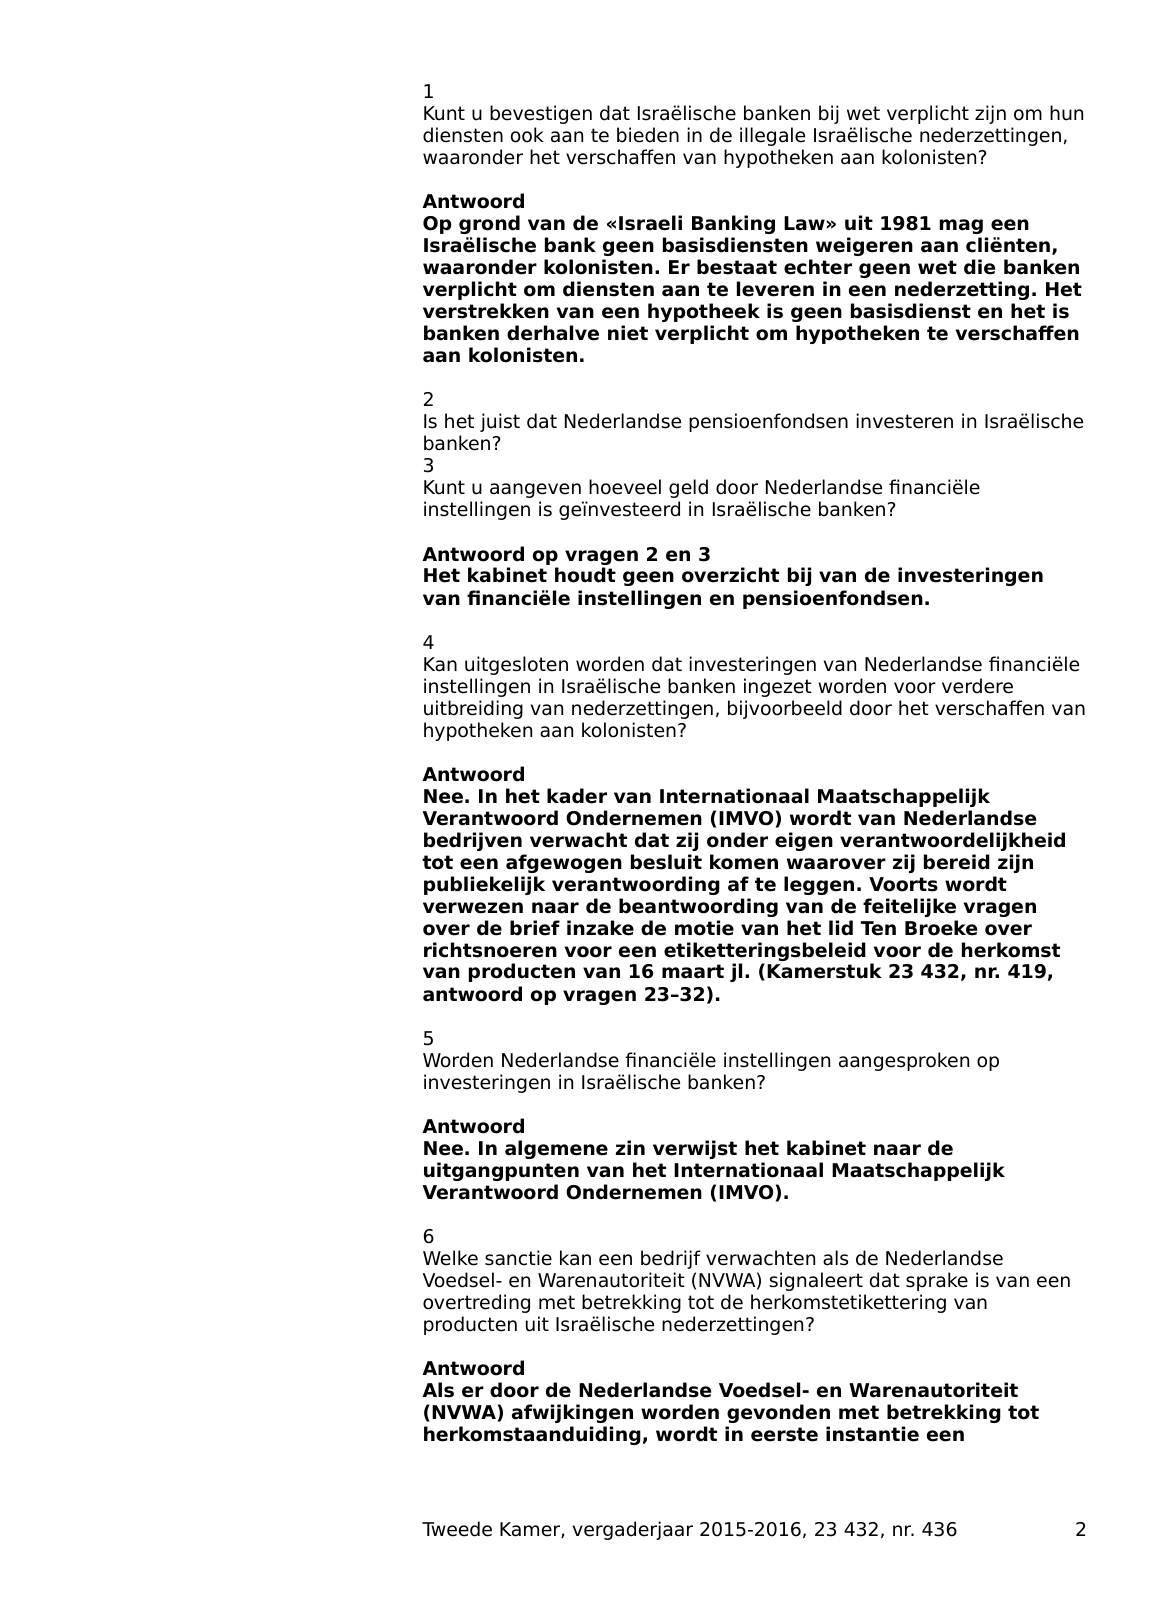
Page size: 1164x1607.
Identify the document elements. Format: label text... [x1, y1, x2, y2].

text Antwoord [422, 764, 1087, 786]
text Antwoord [422, 191, 1087, 213]
text Antwoord op vragen 2 en 3 [422, 543, 1087, 565]
text 5 [422, 1028, 1087, 1049]
text Is het juist dat Nederlandse pensioenfondsen investeren in Israëlische banken? [422, 411, 1087, 455]
text Als er door de Nederlandse Voedsel- en Warenautoriteit (NVWA) afwijkingen worden gevonden met betrekking tot herkomstaanduiding, wordt in eerste instantie een [422, 1380, 1087, 1446]
text Kunt u aangeven hoeveel geld door Nederlandse financiële instellingen is geïnvesteerd in Israëlische banken? [422, 477, 1087, 521]
text 3 [422, 455, 1087, 477]
text Kunt u bevestigen dat Israëlische banken bij wet verplicht zijn om hun diensten ook aan te bieden in de illegale Israëlische nederzettingen, waaronder het verschaffen van hypotheken aan kolonisten? [422, 103, 1087, 169]
text 4 [422, 632, 1087, 653]
text Nee. In het kader van Internationaal Maatschappelijk Verantwoord Ondernemen (IMVO) wordt van Nederlandse bedrijven verwacht dat zij onder eigen verantwoordelijkheid tot een afgewogen besluit komen waarover zij bereid zijn publiekelijk verantwoording af te leggen. Voorts wordt verwezen naar de beantwoording van de feitelijke vragen over de brief inzake de motie van het lid Ten Broeke over richtsnoeren voor een etiketteringsbeleid voor de herkomst van producten van 16 maart jl. (Kamerstuk 23 432, nr. 419, antwoord op vragen 23–32). [422, 786, 1087, 1005]
text 1 [422, 81, 1087, 103]
text Nee. In algemene zin verwijst het kabinet naar de uitgangpunten van het Internationaal Maatschappelijk Verantwoord Ondernemen (IMVO). [422, 1138, 1087, 1204]
text Worden Nederlandse financiële instellingen aangesproken op investeringen in Israëlische banken? [422, 1049, 1087, 1093]
text Welke sanctie kan een bedrijf verwachten als de Nederlandse Voedsel- en Warenautoriteit (NVWA) signaleert dat sprake is van een overtreding met betrekking tot de herkomstetikettering van producten uit Israëlische nederzettingen? [422, 1248, 1087, 1336]
text 2 [422, 389, 1087, 411]
text Kan uitgesloten worden dat investeringen van Nederlandse financiële instellingen in Israëlische banken ingezet worden voor verdere uitbreiding van nederzettingen, bijvoorbeeld door het verschaffen van hypotheken aan kolonisten? [422, 653, 1087, 741]
text Op grond van de «Israeli Banking Law» uit 1981 mag een Israëlische bank geen basisdiensten weigeren aan cliënten, waaronder kolonisten. Er bestaat echter geen wet die banken verplicht om diensten aan te leveren in een nederzetting. Het verstrekken van een hypotheek is geen basisdienst en het is banken derhalve niet verplicht om hypotheken te verschaffen aan kolonisten. [422, 213, 1087, 367]
text 6 [422, 1226, 1087, 1248]
text Antwoord [422, 1358, 1087, 1380]
text Het kabinet houdt geen overzicht bij van de investeringen van financiële instellingen en pensioenfondsen. [422, 565, 1087, 609]
text Antwoord [422, 1116, 1087, 1138]
